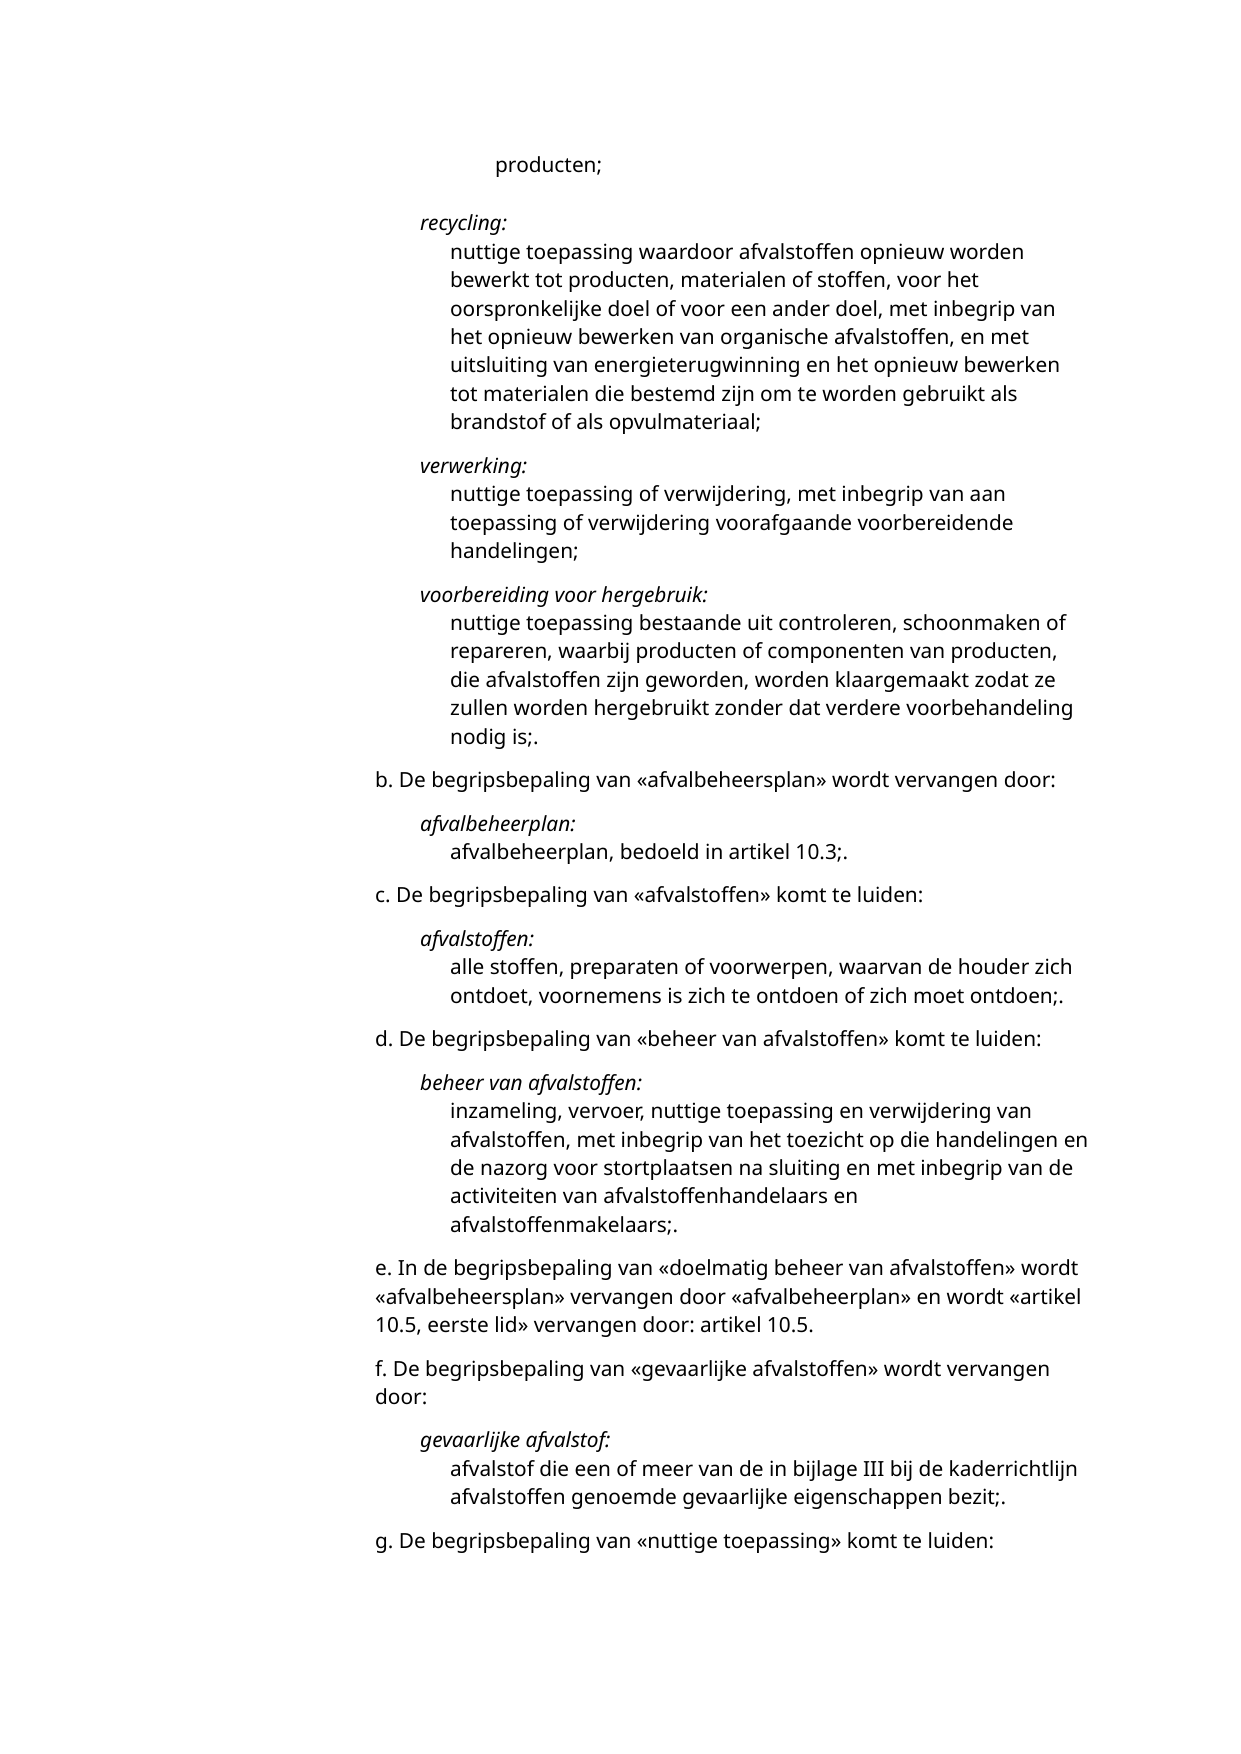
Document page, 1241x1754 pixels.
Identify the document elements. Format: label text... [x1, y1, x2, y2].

text g. De begripsbepaling van «nuttige toepassing» komt te luiden: [375, 1526, 1090, 1554]
text e. In de begripsbepaling van «doelmatig beheer van afvalstoffen» wordt «afvalbeheersplan» vervangen door «afvalbeheerplan» en wordt «artikel 10.5, eerste lid» vervangen door: artikel 10.5. [375, 1253, 1090, 1339]
text c. De begripsbepaling van «afvalstoffen» komt te luiden: [375, 881, 1090, 909]
text beheer van afvalstoffen: [420, 1068, 1090, 1096]
text afvalbeheerplan, bedoeld in artikel 10.3;. [450, 837, 1090, 866]
text afvalbeheerplan: [420, 809, 1090, 837]
text afvalstof die een of meer van de in bijlage III bij de kaderrichtlijn afvalstoffen genoemde gevaarlijke eigenschappen bezit;. [450, 1454, 1090, 1511]
text f. De begripsbepaling van «gevaarlijke afvalstoffen» wordt vervangen door: [375, 1354, 1090, 1411]
text afvalstoffen: [420, 924, 1090, 952]
text gevaarlijke afvalstof: [420, 1426, 1090, 1454]
text recycling: [420, 208, 1090, 237]
text nuttige toepassing bestaande uit controleren, schoonmaken of repareren, waarbij producten of componenten van producten, die afvalstoffen zijn geworden, worden klaargemaakt zodat ze zullen worden hergebruikt zonder dat verdere voorbehandeling nodig is;. [450, 608, 1090, 750]
text nuttige toepassing of verwijdering, met inbegrip van aan toepassing of verwijdering voorafgaande voorbereidende handelingen; [450, 479, 1090, 565]
text alle stoffen, preparaten of voorwerpen, waarvan de houder zich ontdoet, voornemens is zich te ontdoen of zich moet ontdoen;. [450, 952, 1090, 1009]
text voorbereiding voor hergebruik: [420, 580, 1090, 608]
text inzameling, vervoer, nuttige toepassing en verwijdering van afvalstoffen, met inbegrip van het toezicht op die handelingen en de nazorg voor stortplaatsen na sluiting en met inbegrip van de activiteiten van afvalstoffenhandelaars en afvalstoffenmakelaars;. [450, 1096, 1090, 1238]
text b. De begripsbepaling van «afvalbeheersplan» wordt vervangen door: [375, 765, 1090, 794]
list producten; [457, 150, 1090, 178]
text nuttige toepassing waardoor afvalstoffen opnieuw worden bewerkt tot producten, materialen of stoffen, voor het oorspronkelijke doel of voor een ander doel, met inbegrip van het opnieuw bewerken van organische afvalstoffen, en met uitsluiting van energieterugwinning en het opnieuw bewerken tot materialen die bestemd zijn om te worden gebruikt als brandstof of als opvulmateriaal; [450, 237, 1090, 436]
text verwerking: [420, 451, 1090, 479]
text d. De begripsbepaling van «beheer van afvalstoffen» komt te luiden: [375, 1024, 1090, 1053]
